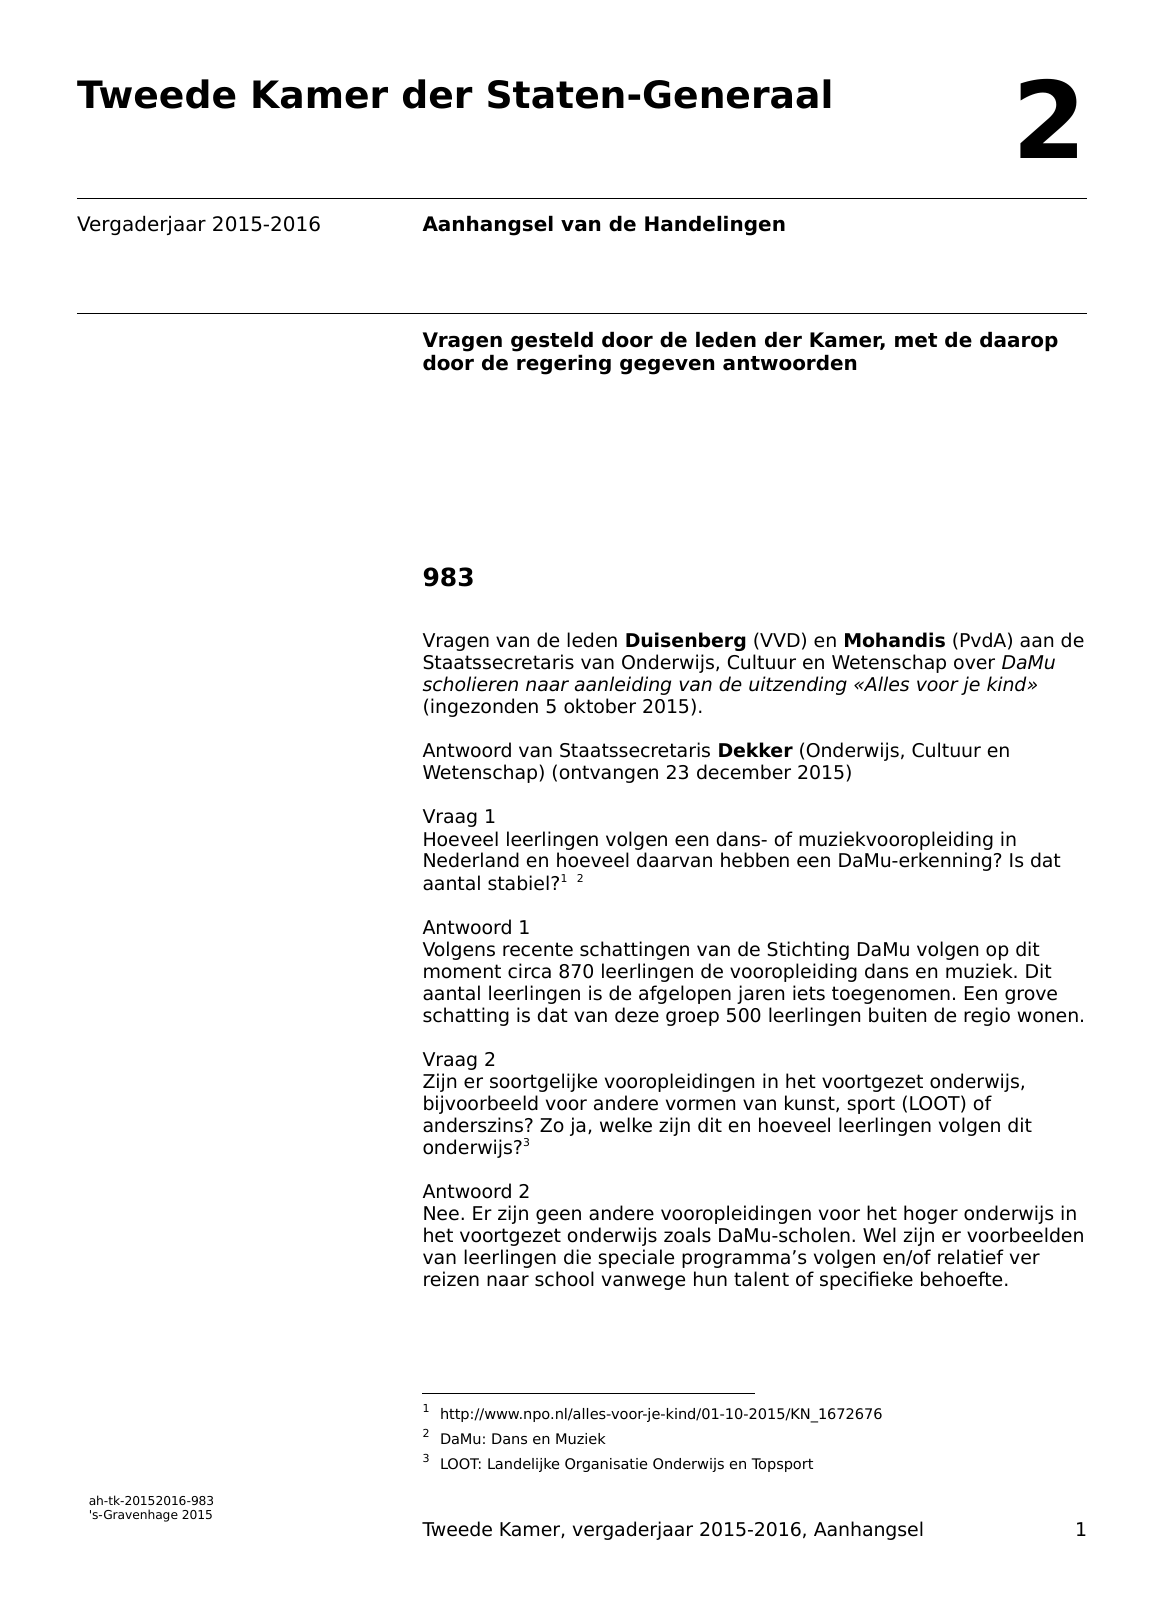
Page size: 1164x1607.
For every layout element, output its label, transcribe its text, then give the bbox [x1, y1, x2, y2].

text Volgens recente schattingen van de Stichting DaMu volgen op dit moment circa 870 leerlingen de vooropleiding dans en muziek. Dit aantal leerlingen is de afgelopen jaren iets toegenomen. Een grove schatting is dat van deze groep 500 leerlingen buiten de regio wonen. [422, 938, 1087, 1026]
text 's-Gravenhage 2015 [88, 1508, 323, 1522]
table_header Tweede Kamer der Staten-Generaal [77, 59, 886, 198]
text Vraag 2 [422, 1049, 1087, 1071]
text 983 [422, 563, 1087, 592]
table_cell [77, 314, 422, 375]
text Nee. Er zijn geen andere vooropleidingen voor het hoger onderwijs in het voortgezet onderwijs zoals DaMu-scholen. Wel zijn er voorbeelden van leerlingen die speciale programma’s volgen en/of relatief ver reizen naar school vanwege hun talent of specifieke behoefte. [422, 1203, 1087, 1291]
text Antwoord 2 [422, 1181, 1087, 1203]
table_header 2 [886, 59, 1087, 198]
text Vragen van de leden Duisenberg (VVD) en Mohandis (PvdA) aan de Staatssecretaris van Onderwijs, Cultuur en Wetenschap over DaMu scholieren naar aanleiding van de uitzending «Alles voor je kind» (ingezonden 5 oktober 2015). [422, 630, 1087, 718]
table_cell Vragen gesteld door de leden der Kamer, met de daarop door de regering gegeven antwoorden [422, 314, 1087, 375]
text Hoeveel leerlingen volgen een dans- of muziekvooropleiding in Nederland en hoeveel daarvan hebben een DaMu-erkenning? Is dat aantal stabiel? [422, 828, 1087, 894]
text Vraag 1 [422, 806, 1087, 828]
text Zijn er soortgelijke vooropleidingen in het voortgezet onderwijs, bijvoorbeeld voor andere vormen van kunst, sport (LOOT) of anderszins? Zo ja, welke zijn dit en hoeveel leerlingen volgen dit onderwijs? [422, 1071, 1087, 1158]
text LOOT: Landelijke Organisatie Onderwijs en Topsport [422, 1452, 1087, 1474]
table_cell Aanhangsel van de Handelingen [422, 199, 1087, 313]
text ah-tk-20152016-983 [88, 1494, 323, 1508]
text DaMu: Dans en Muziek [422, 1427, 1087, 1449]
text Antwoord 1 [422, 917, 1087, 938]
text Antwoord van Staatssecretaris Dekker (Onderwijs, Cultuur en Wetenschap) (ontvangen 23 december 2015) [422, 740, 1087, 784]
text http://www.npo.nl/alles-voor-je-kind/01-10-2015/KN_1672676 [422, 1402, 1087, 1424]
table_cell Vergaderjaar 2015-2016 [77, 199, 422, 313]
